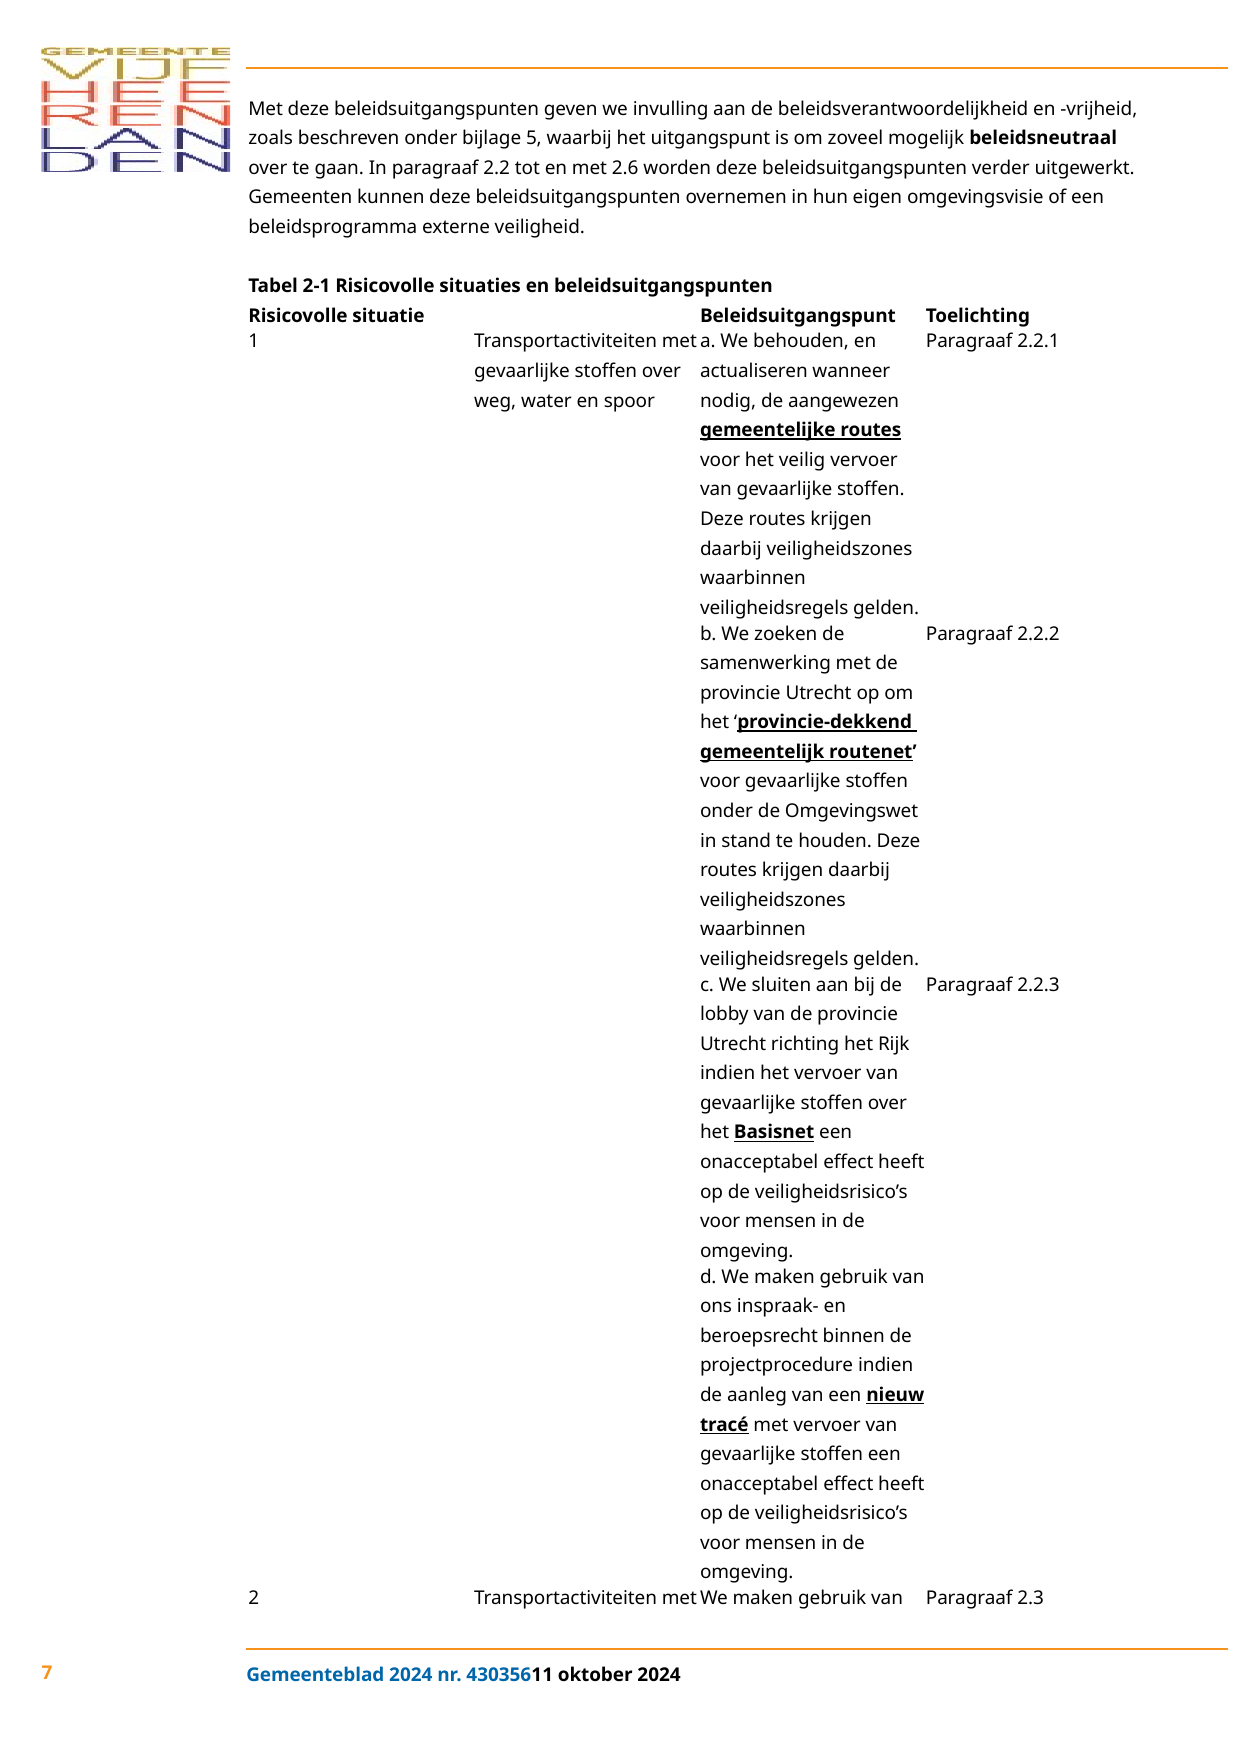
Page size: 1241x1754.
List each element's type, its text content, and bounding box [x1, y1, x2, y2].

table_header Risicovolle situatie [248, 302, 700, 328]
text Tabel 2-1 Risicovolle situaties en beleidsuitgangspunten [248, 272, 1152, 298]
table_header Beleidsuitgangspunt [700, 302, 926, 328]
table_cell Paragraaf 2.2.1 [926, 328, 1152, 620]
picture [41, 47, 231, 172]
table_header Toelichting [926, 302, 1152, 328]
table_cell 2 [248, 1584, 474, 1610]
table_cell c. We sluiten aan bij de lobby van de provincie Utrecht richting het Rijk indien het vervoer van gevaarlijke stoffen over het Basisnet een onacceptabel effect heeft op de veiligheidsrisico’s voor mensen in de omgeving. [700, 971, 926, 1263]
table_cell Paragraaf 2.2.2 [926, 620, 1152, 971]
table_cell Paragraaf 2.2.3 [926, 971, 1152, 1584]
table_cell We maken gebruik van [700, 1584, 926, 1610]
table_cell d. We maken gebruik van ons inspraak- en beroepsrecht binnen de projectprocedure indien de aanleg van een nieuw tracé met vervoer van gevaarlijke stoffen een onacceptabel effect heeft op de veiligheidsrisico’s voor mensen in de omgeving. [700, 1263, 926, 1584]
table_cell b. We zoeken de samenwerking met de provincie Utrecht op om het ‘provincie-dekkend gemeentelijk routenet’ voor gevaarlijke stoffen onder de Omgevingswet in stand te houden. Deze routes krijgen daarbij veiligheidszones waarbinnen veiligheidsregels gelden. [700, 620, 926, 971]
text Met deze beleidsuitgangspunten geven we invulling aan de beleidsverantwoordelijkheid en -vrijheid, zoals beschreven onder bijlage 5, waarbij het uitgangspunt is om zoveel mogelijk beleidsneutraal over te gaan. In paragraaf 2.2 tot en met 2.6 worden deze beleidsuitgangspunten verder uitgewerkt. Gemeenten kunnen deze beleidsuitgangspunten overnemen in hun eigen omgevingsvisie of een beleidsprogramma externe veiligheid. [248, 95, 1152, 239]
table_cell Transportactiviteiten met gevaarlijke stoffen over weg, water en spoor [474, 328, 700, 1584]
table_cell Paragraaf 2.3 [926, 1584, 1152, 1610]
table_cell 1 [248, 328, 474, 1584]
table_cell Transportactiviteiten met [474, 1584, 700, 1610]
table_cell a. We behouden, en actualiseren wanneer nodig, de aangewezen gemeentelijke routes voor het veilig vervoer van gevaarlijke stoffen. Deze routes krijgen daarbij veiligheidszones waarbinnen veiligheidsregels gelden. [700, 328, 926, 620]
